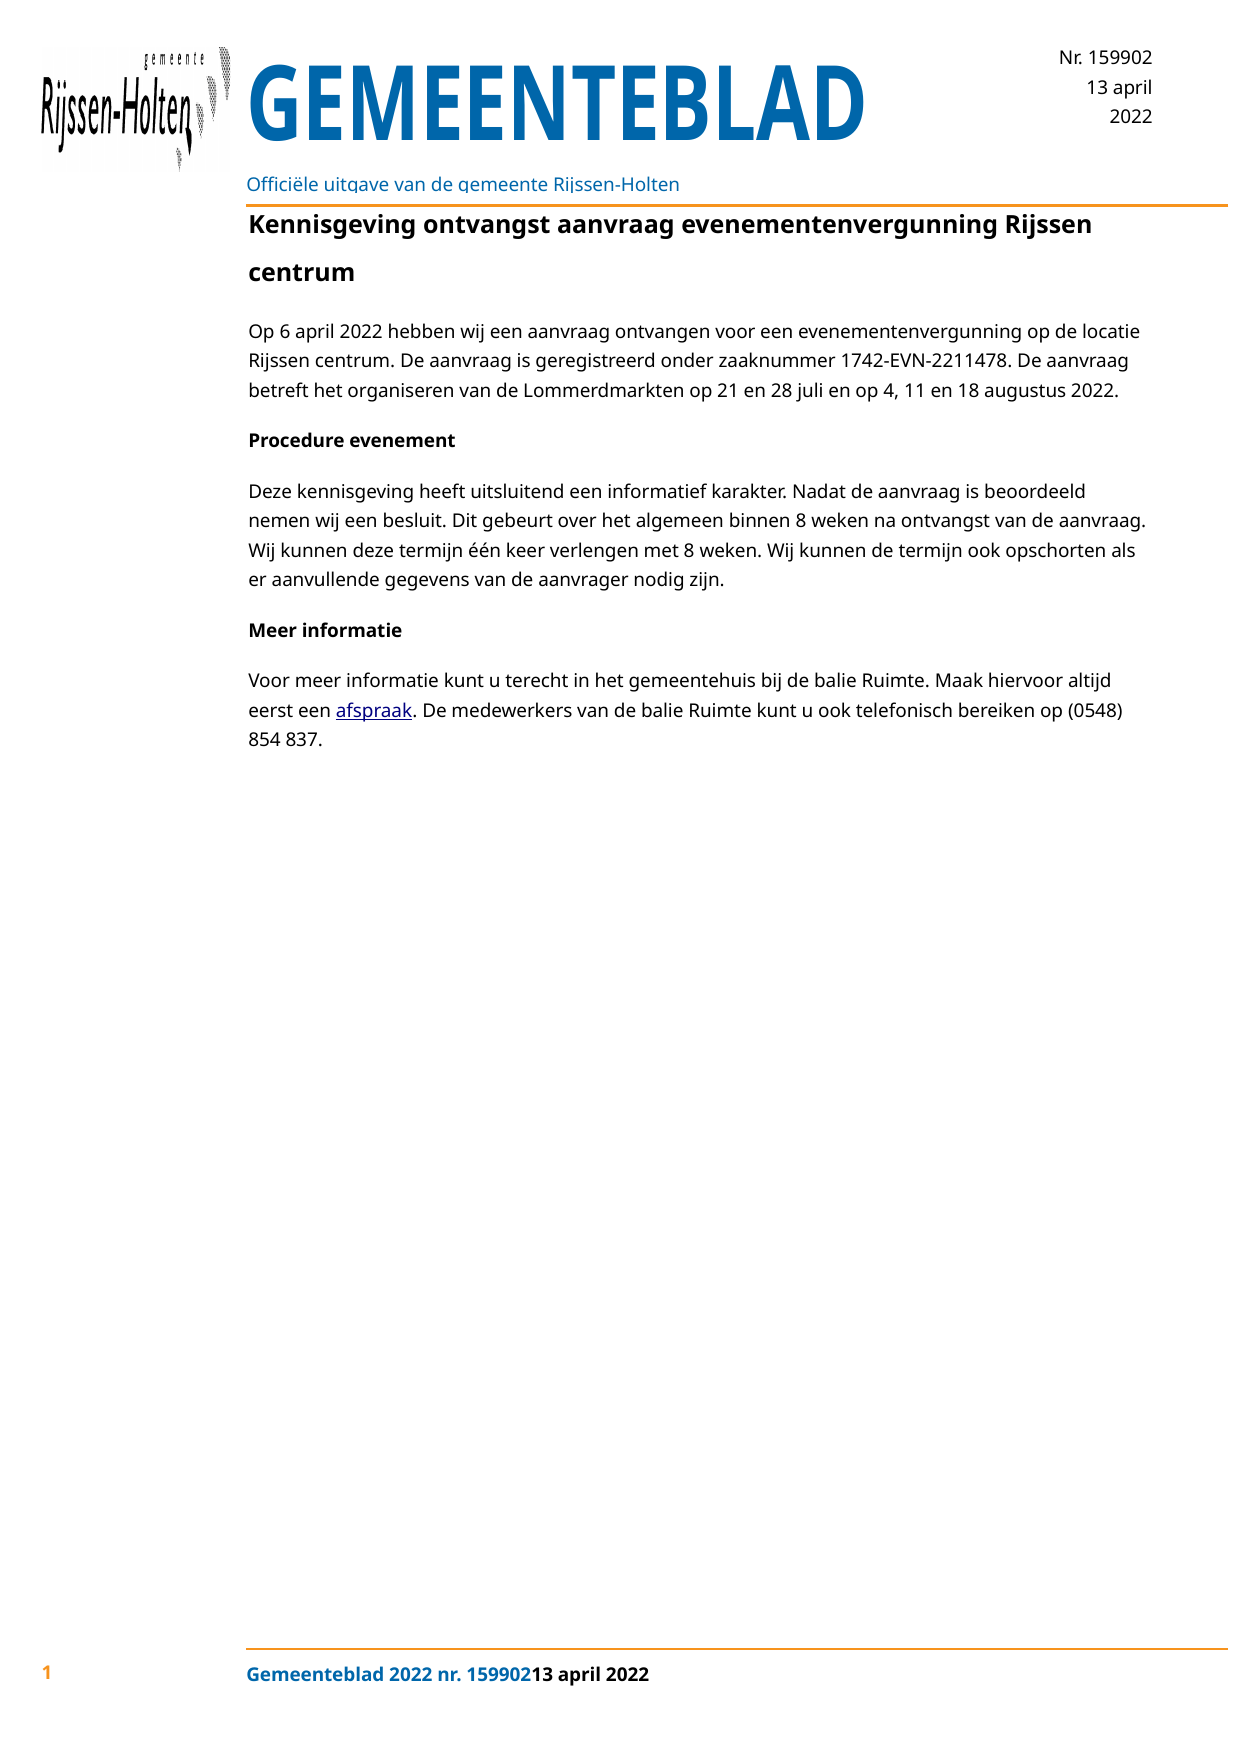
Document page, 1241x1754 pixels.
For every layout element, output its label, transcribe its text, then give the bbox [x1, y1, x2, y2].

text Deze kennisgeving heeft uitsluitend een informatief karakter. Nadat de aanvraag is beoordeeld nemen wij een besluit. Dit gebeurt over het algemeen binnen 8 weken na ontvangst van de aanvraag. Wij kunnen deze termijn één keer verlengen met 8 weken. Wij kunnen de termijn ook opschorten als er aanvullende gegevens van de aanvrager nodig zijn. [248, 478, 1152, 592]
text Kennisgeving ontvangst aanvraag evenementenvergunning Rijssen centrum [248, 207, 1152, 288]
picture [41, 47, 231, 172]
text Voor meer informatie kunt u terecht in het gemeentehuis bij de balie Ruimte. Maak hiervoor altijd eerst een afspraak. De medewerkers van de balie Ruimte kunt u ook telefonisch bereiken op (0548) 854 837. [248, 667, 1152, 752]
text Op 6 april 2022 hebben wij een aanvraag ontvangen voor een evenementenvergunning op de locatie Rijssen centrum. De aanvraag is geregistreerd onder zaaknummer 1742-EVN-2211478. De aanvraag betreft het organiseren van de Lommerdmarkten op 21 en 28 juli en op 4, 11 en 18 augustus 2022. [248, 318, 1152, 403]
text Procedure evenement [248, 427, 1152, 453]
text Meer informatie [248, 617, 1152, 643]
